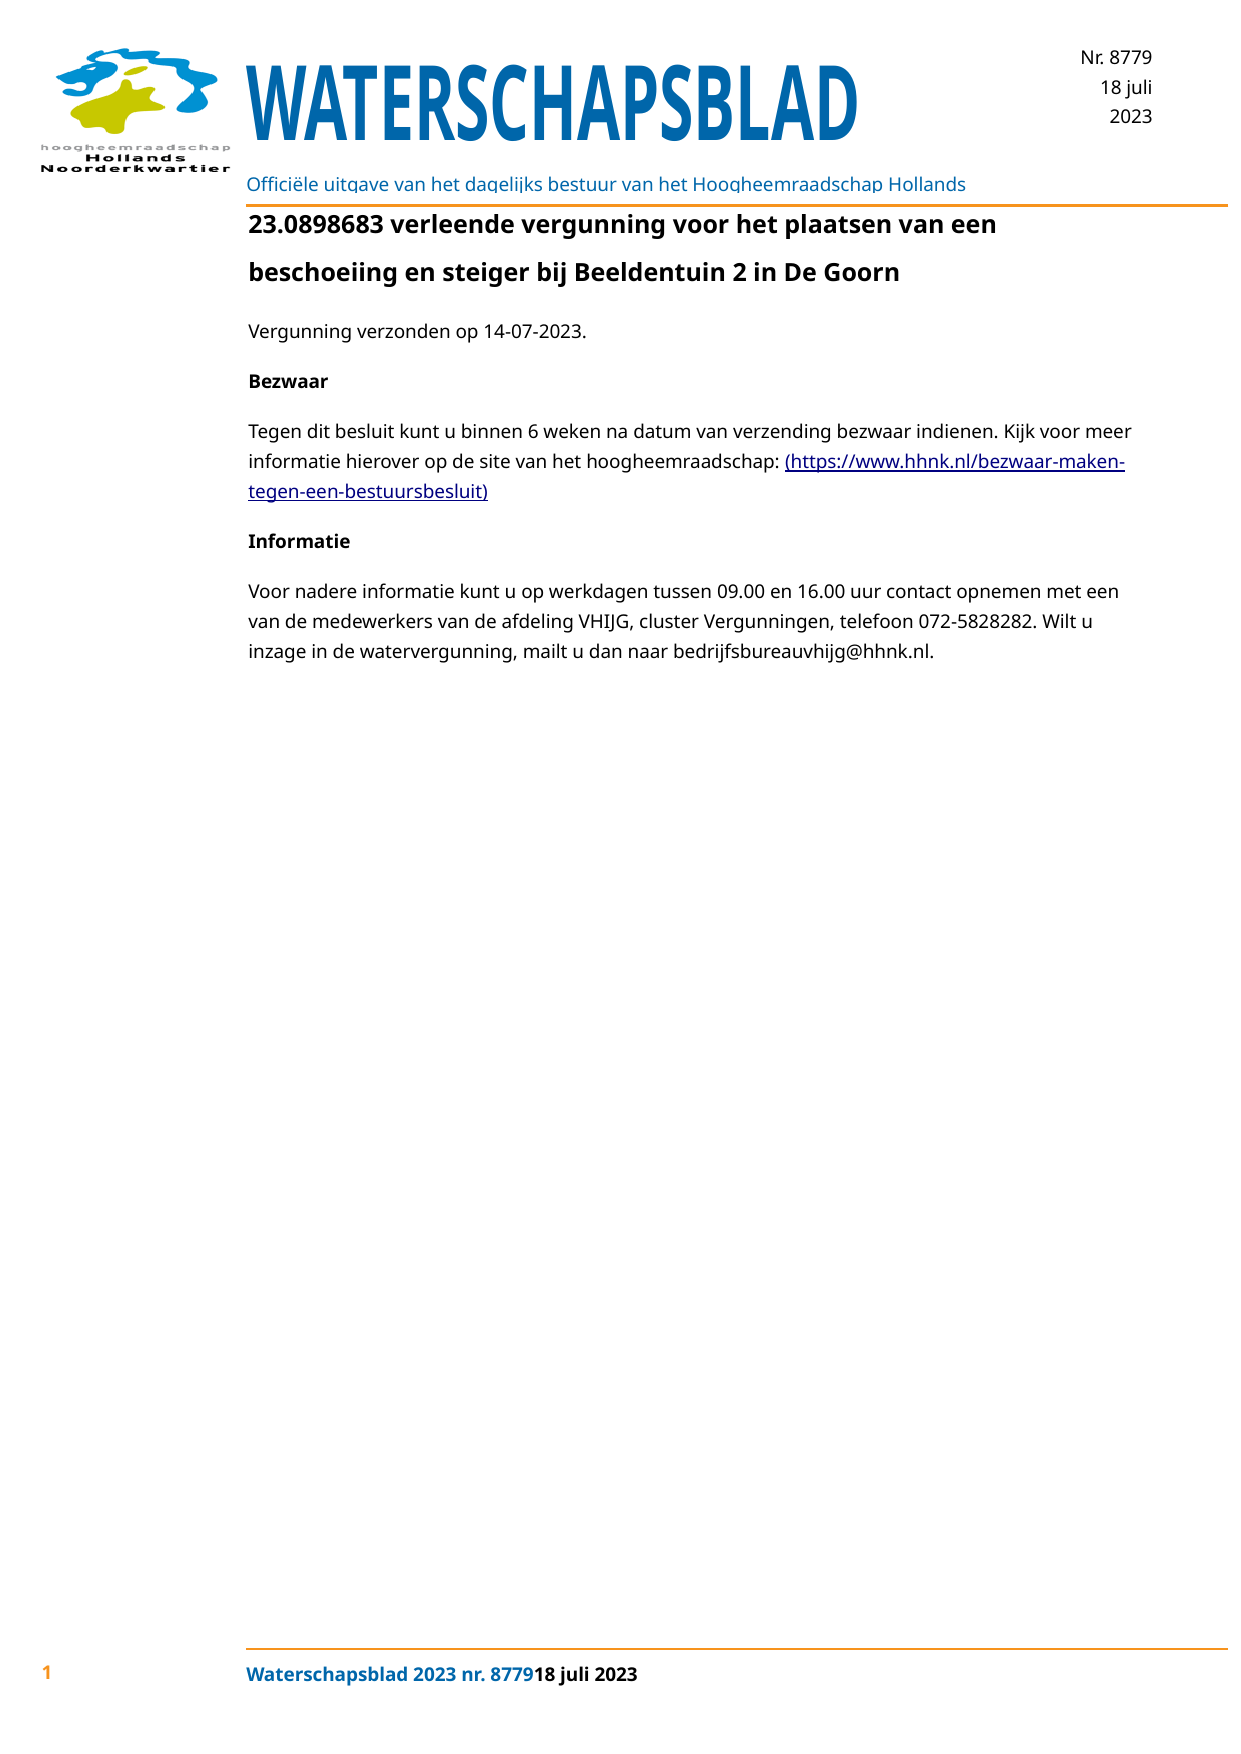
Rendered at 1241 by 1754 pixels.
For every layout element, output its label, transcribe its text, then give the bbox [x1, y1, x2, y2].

text Bezwaar [248, 368, 1152, 394]
text 23.0898683 verleende vergunning voor het plaatsen van een beschoeiing en steiger bij Beeldentuin 2 in De Goorn [248, 207, 1152, 288]
text Voor nadere informatie kunt u op werkdagen tussen 09.00 en 16.00 uur contact opnemen met een van de medewerkers van de afdeling VHIJG, cluster Vergunningen, telefoon 072-5828282. Wilt u inzage in de watervergunning, mailt u dan naar bedrijfsbureauvhijg@hhnk.nl. [248, 579, 1152, 664]
text Tegen dit besluit kunt u binnen 6 weken na datum van verzending bezwaar indienen. Kijk voor meer informatie hierover op de site van het hoogheemraadschap: (https://www.hhnk.nl/bezwaar-maken-tegen-een-bestuursbesluit) [248, 419, 1152, 504]
text Informatie [248, 528, 1152, 554]
picture [41, 47, 231, 172]
text Vergunning verzonden op 14-07-2023. [248, 318, 1152, 344]
